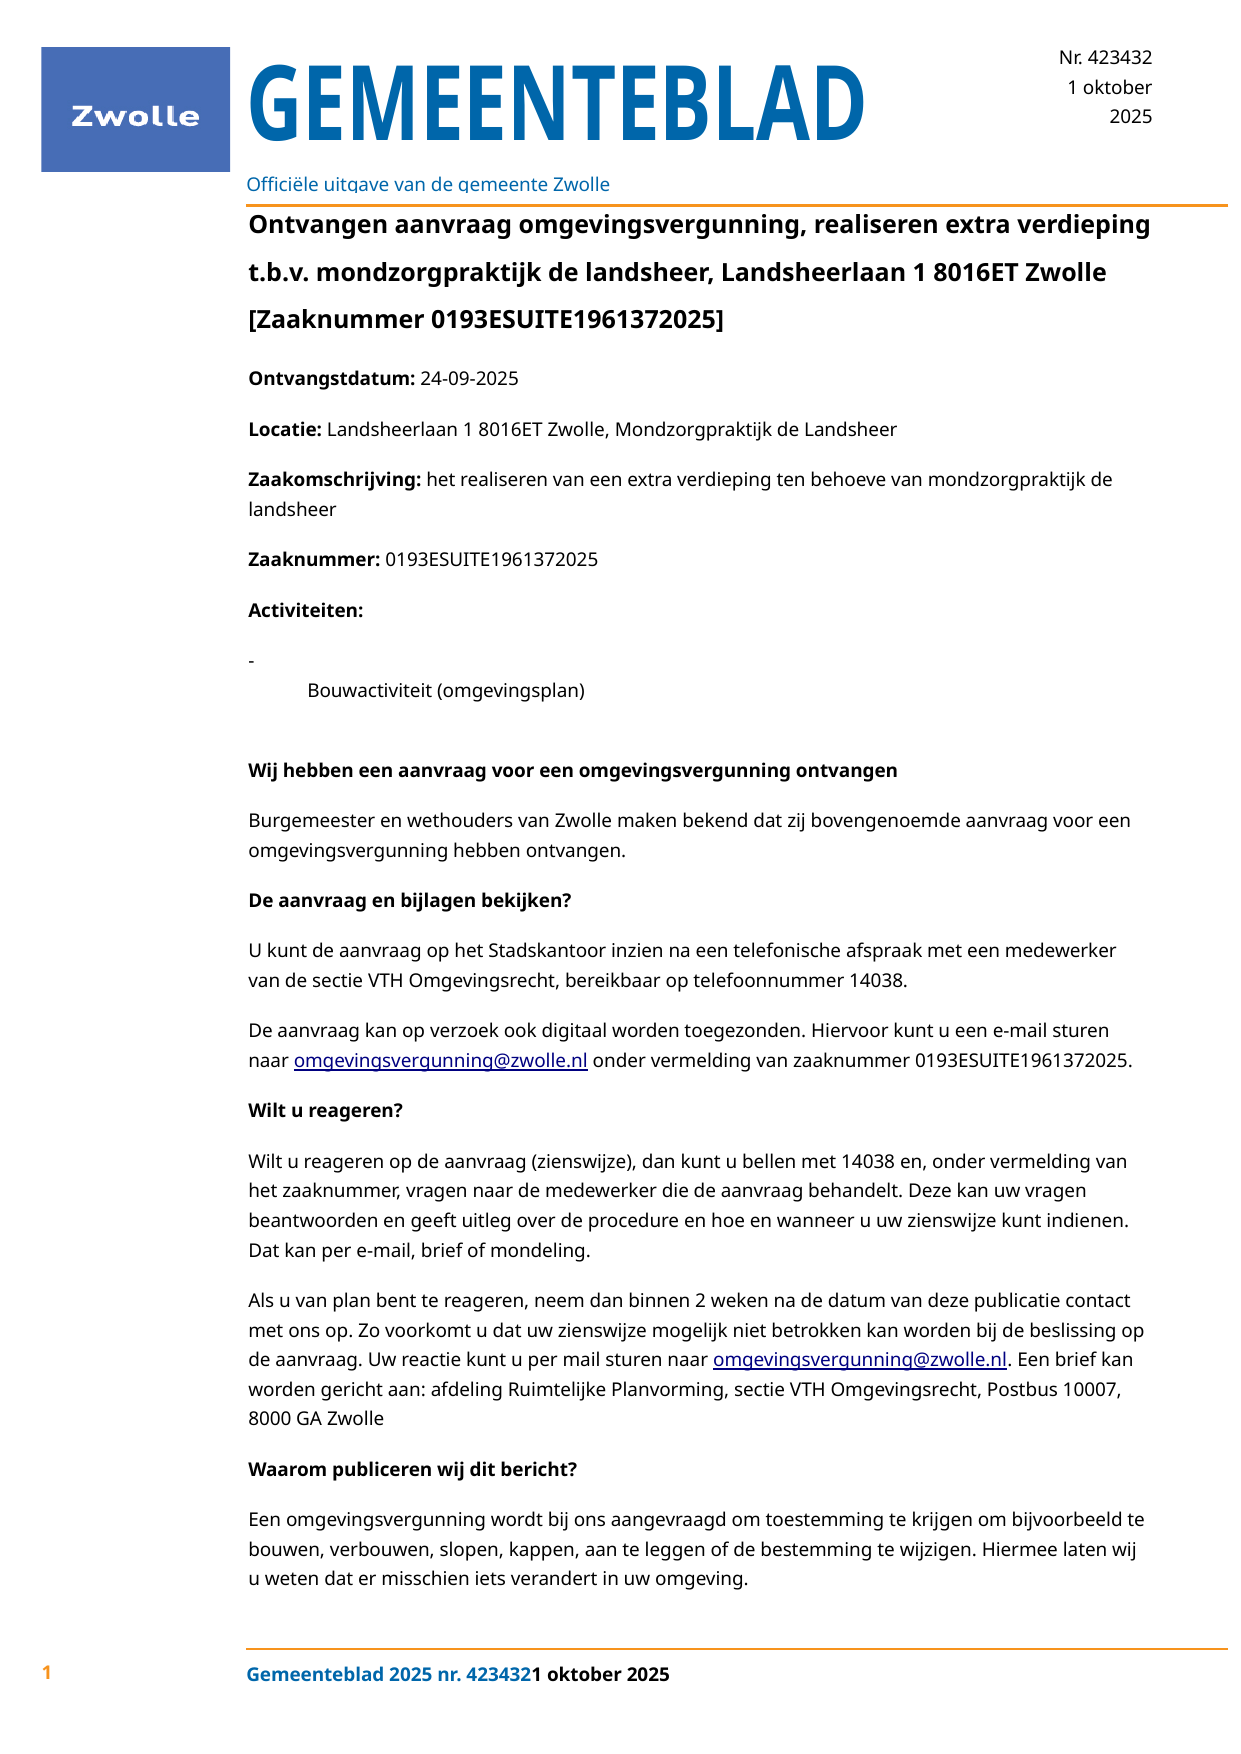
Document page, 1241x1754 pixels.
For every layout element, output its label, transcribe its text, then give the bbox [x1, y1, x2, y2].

text Ontvangstdatum: 24-09-2025 [248, 366, 1152, 391]
text Zaaknummer: 0193ESUITE1961372025 [248, 546, 1152, 572]
text Als u van plan bent te reageren, neem dan binnen 2 weken na de datum van deze publicatie contact met ons op. Zo voorkomt u dat uw zienswijze mogelijk niet betrokken kan worden bij de beslissing op de aanvraag. Uw reactie kunt u per mail sturen naar omgevingsvergunning@zwolle.nl. Een brief kan worden gericht aan: afdeling Ruimtelijke Planvorming, sectie VTH Omgevingsrecht, Postbus 10007, 8000 GA Zwolle [248, 1287, 1152, 1431]
text Wilt u reageren? [248, 1098, 1152, 1123]
text U kunt de aanvraag op het Stadskantoor inzien na een telefonische afspraak met een medewerker van de sectie VTH Omgevingsrecht, bereikbaar op telefoonnummer 14038. [248, 938, 1152, 993]
text Burgemeester en wethouders van Zwolle maken bekend dat zij bovengenoemde aanvraag voor een omgevingsvergunning hebben ontvangen. [248, 807, 1152, 862]
text Waarom publiceren wij dit bericht? [248, 1456, 1152, 1482]
text Activiteiten: [248, 597, 1152, 622]
text Zaakomschrijving: het realiseren van een extra verdieping ten behoeve van mondzorgpraktijk de landsheer [248, 466, 1152, 522]
text Een omgevingsvergunning wordt bij ons aangevraagd om toestemming te krijgen om bijvoorbeeld te bouwen, verbouwen, slopen, kappen, aan te leggen of de bestemming te wijzigen. Hiermee laten wij u weten dat er misschien iets verandert in uw omgeving. [248, 1506, 1152, 1591]
text Wilt u reageren op de aanvraag (zienswijze), dan kunt u bellen met 14038 en, onder vermelding van het zaaknummer, vragen naar de medewerker die de aanvraag behandelt. Deze kan uw vragen beantwoorden en geeft uitleg over de procedure en hoe en wanneer u uw zienswijze kunt indienen. Dat kan per e-mail, brief of mondeling. [248, 1148, 1152, 1262]
text Ontvangen aanvraag omgevingsvergunning, realiseren extra verdieping t.b.v. mondzorgpraktijk de landsheer, Landsheerlaan 1 8016ET Zwolle [Zaaknummer 0193ESUITE1961372025] [248, 207, 1152, 336]
text Locatie: Landsheerlaan 1 8016ET Zwolle, Mondzorgpraktijk de Landsheer [248, 416, 1152, 442]
text Wij hebben een aanvraag voor een omgevingsvergunning ontvangen [248, 757, 1152, 782]
picture [41, 47, 231, 172]
text De aanvraag kan op verzoek ook digitaal worden toegezonden. Hiervoor kunt u een e-mail sturen naar omgevingsvergunning@zwolle.nl onder vermelding van zaaknummer 0193ESUITE1961372025. [248, 1018, 1152, 1073]
list Bouwactiviteit (omgevingsplan) [248, 677, 1152, 702]
text De aanvraag en bijlagen bekijken? [248, 887, 1152, 913]
